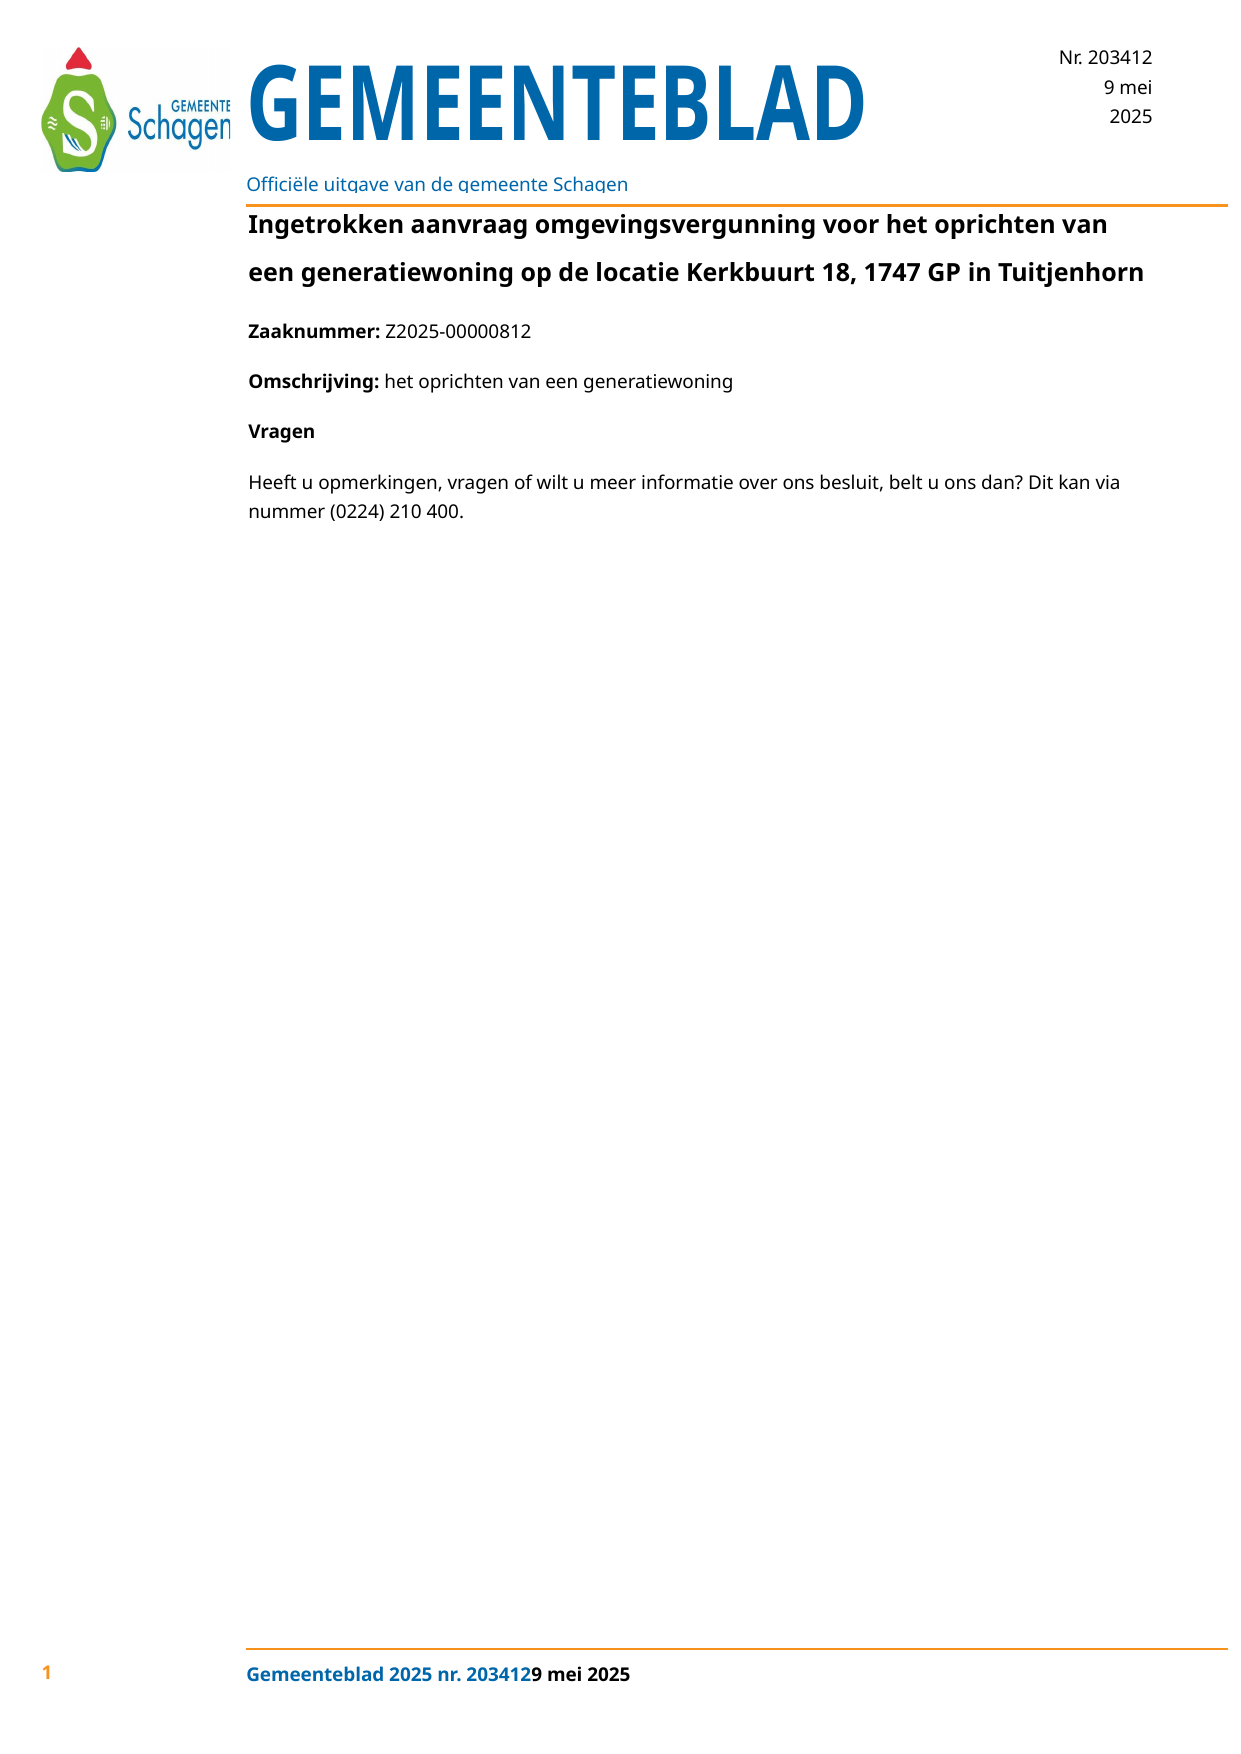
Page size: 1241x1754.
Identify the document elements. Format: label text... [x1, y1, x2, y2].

text Heeft u opmerkingen, vragen of wilt u meer informatie over ons besluit, belt u ons dan? Dit kan via nummer (0224) 210 400. [248, 469, 1152, 524]
text Ingetrokken aanvraag omgevingsvergunning voor het oprichten van een generatiewoning op de locatie Kerkbuurt 18, 1747 GP in Tuitjenhorn [248, 207, 1152, 288]
text Zaaknummer: Z2025-00000812 [248, 318, 1152, 344]
picture [41, 47, 231, 172]
text Omschrijving: het oprichten van een generatiewoning [248, 368, 1152, 394]
text Vragen [248, 419, 1152, 444]
